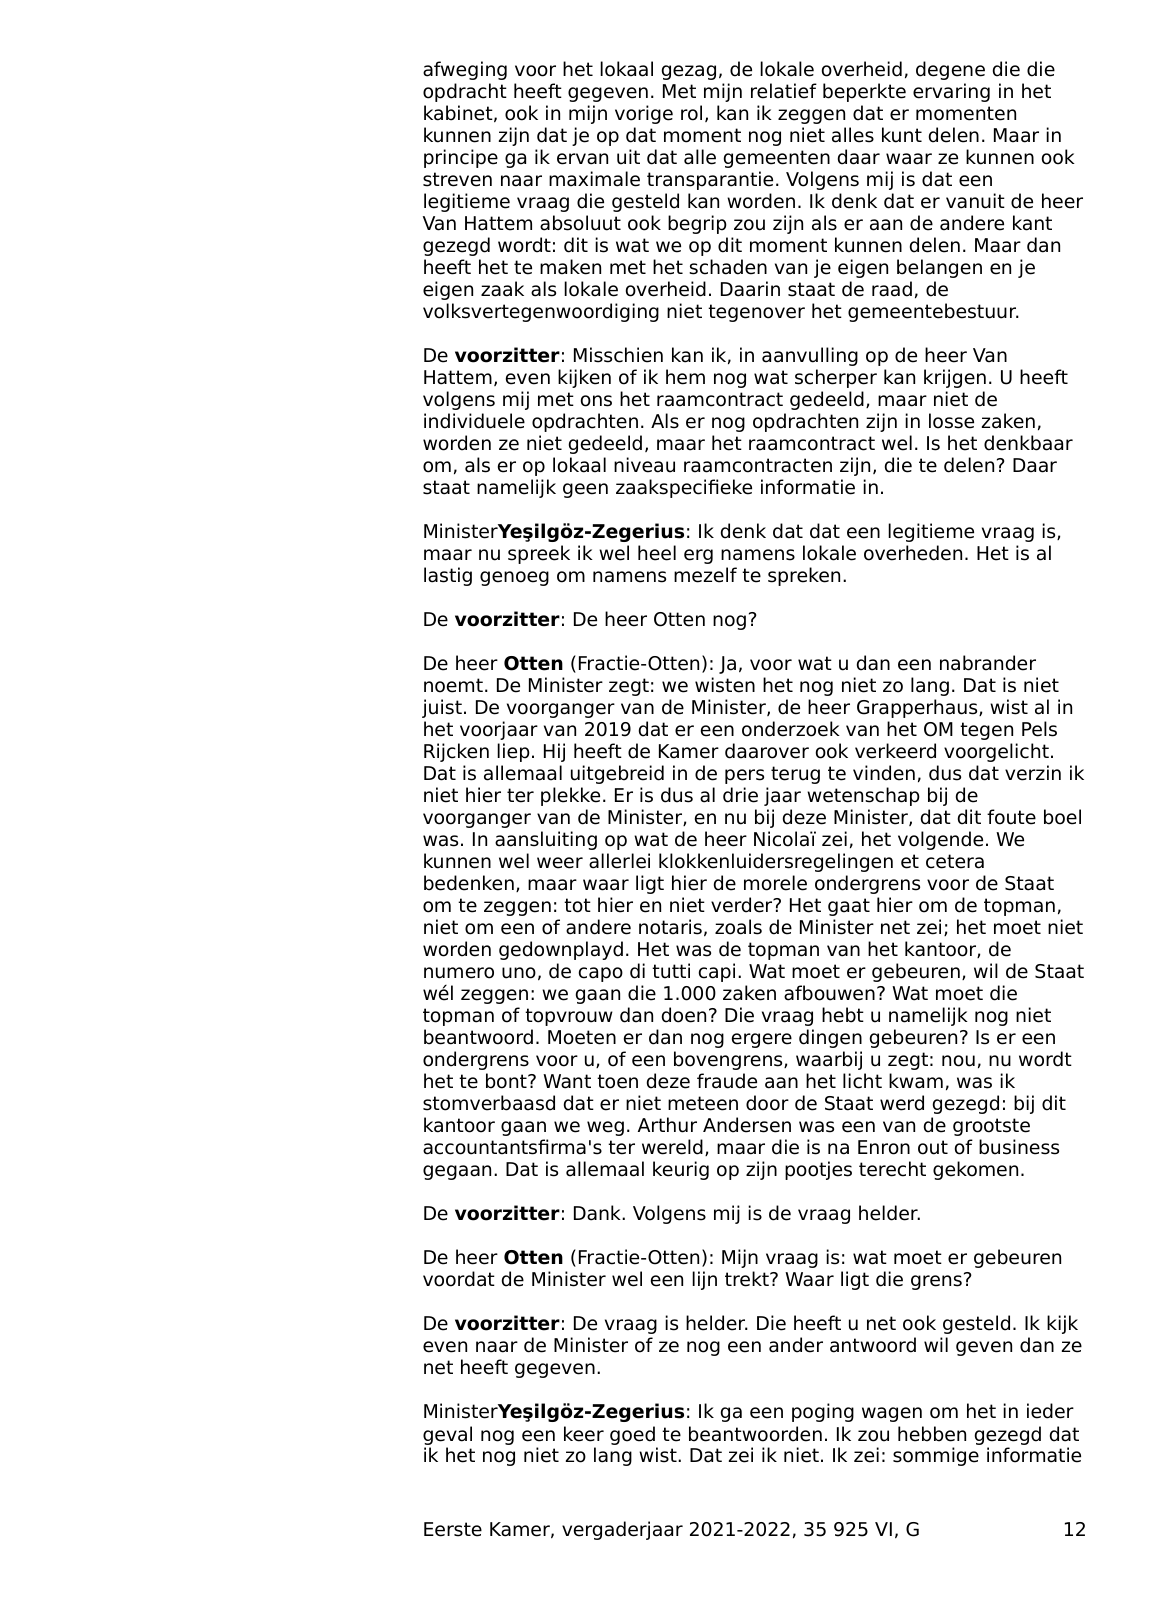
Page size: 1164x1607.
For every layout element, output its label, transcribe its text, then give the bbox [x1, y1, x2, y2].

text De voorzitter: Dank. Volgens mij is de vraag helder. [422, 1203, 1087, 1225]
text MinisterYeşilgöz-Zegerius: Ik ga een poging wagen om het in ieder geval nog een keer goed te beantwoorden. Ik zou hebben gezegd dat ik het nog niet zo lang wist. Dat zei ik niet. Ik zei: sommige informatie [422, 1401, 1087, 1467]
text afweging voor het lokaal gezag, de lokale overheid, degene die die opdracht heeft gegeven. Met mijn relatief beperkte ervaring in het kabinet, ook in mijn vorige rol, kan ik zeggen dat er momenten kunnen zijn dat je op dat moment nog niet alles kunt delen. Maar in principe ga ik ervan uit dat alle gemeenten daar waar ze kunnen ook streven naar maximale transparantie. Volgens mij is dat een legitieme vraag die gesteld kan worden. Ik denk dat er vanuit de heer Van Hattem absoluut ook begrip zou zijn als er aan de andere kant gezegd wordt: dit is wat we op dit moment kunnen delen. Maar dan heeft het te maken met het schaden van je eigen belangen en je eigen zaak als lokale overheid. Daarin staat de raad, de volksvertegenwoordiging niet tegenover het gemeentebestuur. [422, 59, 1087, 323]
text De voorzitter: De vraag is helder. Die heeft u net ook gesteld. Ik kijk even naar de Minister of ze nog een ander antwoord wil geven dan ze net heeft gegeven. [422, 1313, 1087, 1379]
text De voorzitter: Misschien kan ik, in aanvulling op de heer Van Hattem, even kijken of ik hem nog wat scherper kan krijgen. U heeft volgens mij met ons het raamcontract gedeeld, maar niet de individuele opdrachten. Als er nog opdrachten zijn in losse zaken, worden ze niet gedeeld, maar het raamcontract wel. Is het denkbaar om, als er op lokaal niveau raamcontracten zijn, die te delen? Daar staat namelijk geen zaakspecifieke informatie in. [422, 345, 1087, 499]
text De heer Otten (Fractie-Otten): Mijn vraag is: wat moet er gebeuren voordat de Minister wel een lijn trekt? Waar ligt die grens? [422, 1247, 1087, 1291]
text De voorzitter: De heer Otten nog? [422, 609, 1087, 631]
text MinisterYeşilgöz-Zegerius: Ik denk dat dat een legitieme vraag is, maar nu spreek ik wel heel erg namens lokale overheden. Het is al lastig genoeg om namens mezelf te spreken. [422, 521, 1087, 587]
text De heer Otten (Fractie-Otten): Ja, voor wat u dan een nabrander noemt. De Minister zegt: we wisten het nog niet zo lang. Dat is niet juist. De voorganger van de Minister, de heer Grapperhaus, wist al in het voorjaar van 2019 dat er een onderzoek van het OM tegen Pels Rijcken liep. Hij heeft de Kamer daarover ook verkeerd voorgelicht. Dat is allemaal uitgebreid in de pers terug te vinden, dus dat verzin ik niet hier ter plekke. Er is dus al drie jaar wetenschap bij de voorganger van de Minister, en nu bij deze Minister, dat dit foute boel was. In aansluiting op wat de heer Nicolaï zei, het volgende. We kunnen wel weer allerlei klokkenluidersregelingen et cetera bedenken, maar waar ligt hier de morele ondergrens voor de Staat om te zeggen: tot hier en niet verder? Het gaat hier om de topman, niet om een of andere notaris, zoals de Minister net zei; het moet niet worden gedownplayd. Het was de topman van het kantoor, de numero uno, de capo di tutti capi. Wat moet er gebeuren, wil de Staat wél zeggen: we gaan die 1.000 zaken afbouwen? Wat moet die topman of topvrouw dan doen? Die vraag hebt u namelijk nog niet beantwoord. Moeten er dan nog ergere dingen gebeuren? Is er een ondergrens voor u, of een bovengrens, waarbij u zegt: nou, nu wordt het te bont? Want toen deze fraude aan het licht kwam, was ik stomverbaasd dat er niet meteen door de Staat werd gezegd: bij dit kantoor gaan we weg. Arthur Andersen was een van de grootste accountantsfirma's ter wereld, maar die is na Enron out of business gegaan. Dat is allemaal keurig op zijn pootjes terecht gekomen. [422, 653, 1087, 1181]
